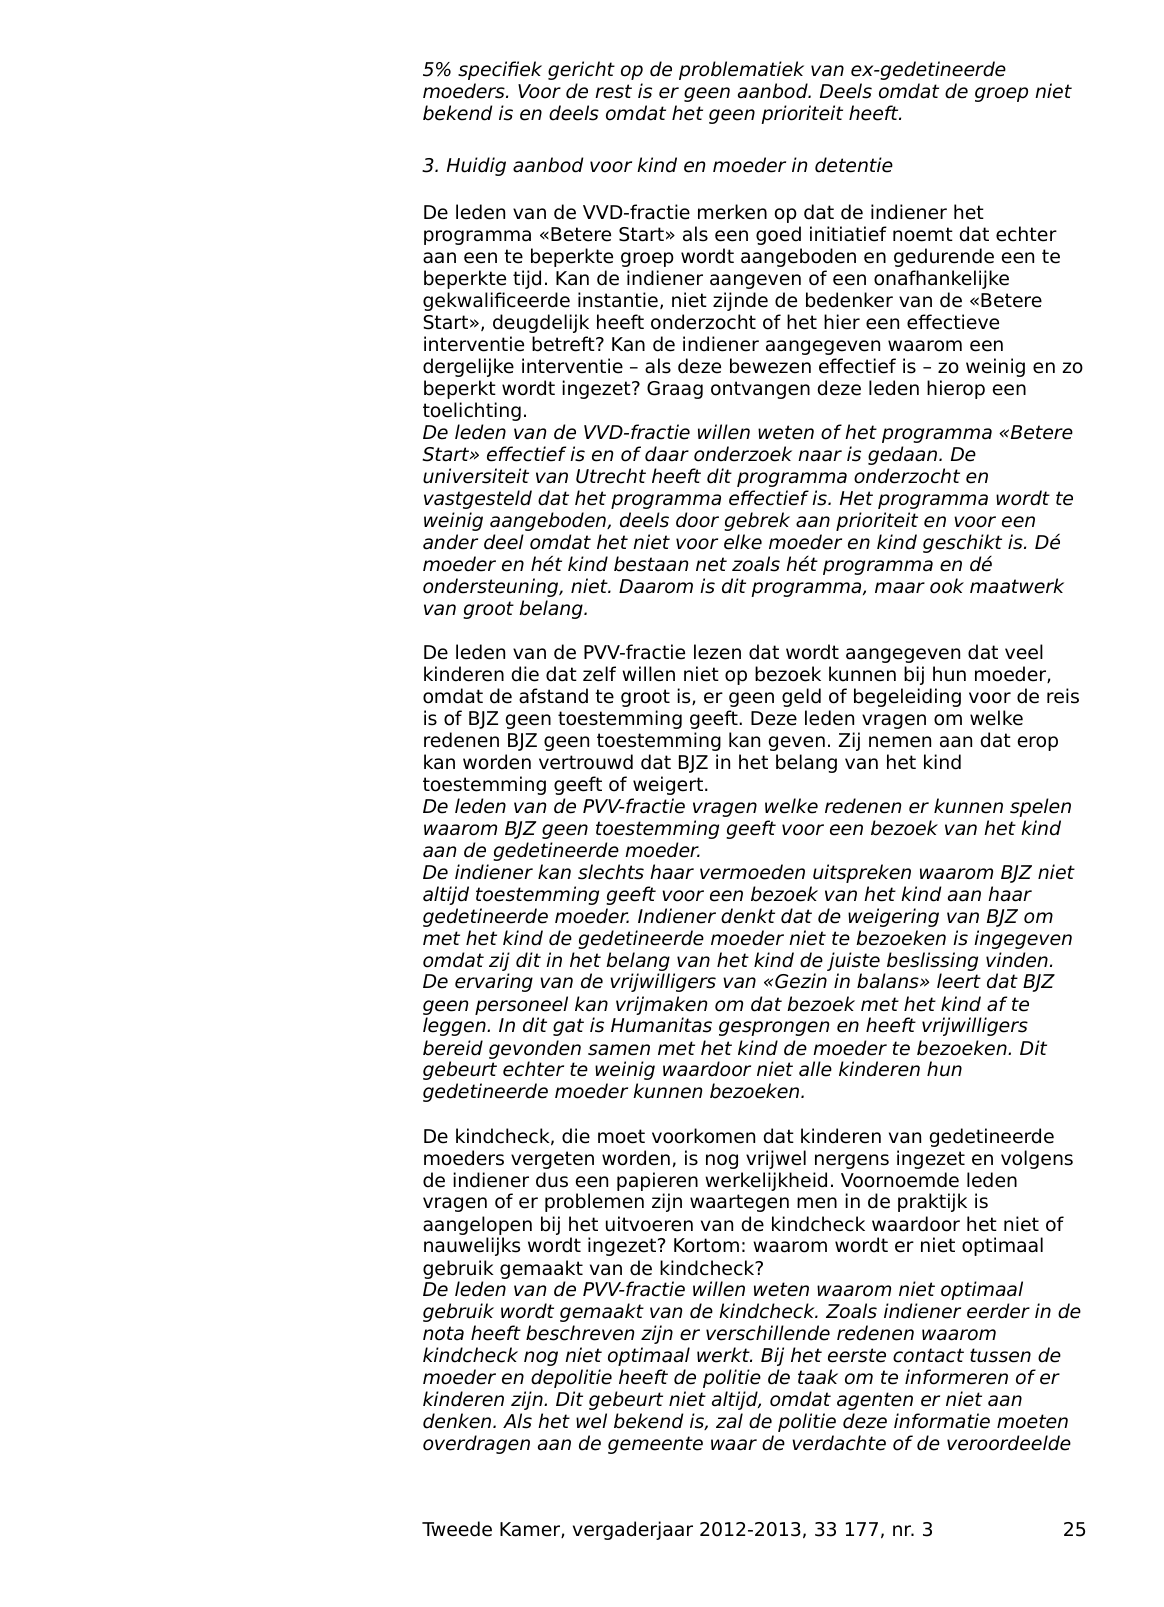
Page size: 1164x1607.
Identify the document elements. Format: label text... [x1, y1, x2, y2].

subtitle 3. Huidig aanbod voor kind en moeder in detentie [422, 155, 1087, 177]
text De leden van de PVV-fractie vragen welke redenen er kunnen spelen waarom BJZ geen toestemming geeft voor een bezoek van het kind aan de gedetineerde moeder. [422, 796, 1087, 862]
text 5% specifiek gericht op de problematiek van ex-gedetineerde moeders. Voor de rest is er geen aanbod. Deels omdat de groep niet bekend is en deels omdat het geen prioriteit heeft. [422, 59, 1087, 125]
text De leden van de VVD-fractie willen weten of het programma «Betere Start» effectief is en of daar onderzoek naar is gedaan. De universiteit van Utrecht heeft dit programma onderzocht en vastgesteld dat het programma effectief is. Het programma wordt te weinig aangeboden, deels door gebrek aan prioriteit en voor een ander deel omdat het niet voor elke moeder en kind geschikt is. Dé moeder en hét kind bestaan net zoals hét programma en dé ondersteuning, niet. Daarom is dit programma, maar ook maatwerk van groot belang. [422, 422, 1087, 619]
text De kindcheck, die moet voorkomen dat kinderen van gedetineerde moeders vergeten worden, is nog vrijwel nergens ingezet en volgens de indiener dus een papieren werkelijkheid. Voornoemde leden vragen of er problemen zijn waartegen men in de praktijk is aangelopen bij het uitvoeren van de kindcheck waardoor het niet of nauwelijks wordt ingezet? Kortom: waarom wordt er niet optimaal gebruik gemaakt van de kindcheck? [422, 1126, 1087, 1279]
text De leden van de PVV-fractie lezen dat wordt aangegeven dat veel kinderen die dat zelf willen niet op bezoek kunnen bij hun moeder, omdat de afstand te groot is, er geen geld of begeleiding voor de reis is of BJZ geen toestemming geeft. Deze leden vragen om welke redenen BJZ geen toestemming kan geven. Zij nemen aan dat erop kan worden vertrouwd dat BJZ in het belang van het kind toestemming geeft of weigert. [422, 642, 1087, 796]
text De indiener kan slechts haar vermoeden uitspreken waarom BJZ niet altijd toestemming geeft voor een bezoek van het kind aan haar gedetineerde moeder. Indiener denkt dat de weigering van BJZ om met het kind de gedetineerde moeder niet te bezoeken is ingegeven omdat zij dit in het belang van het kind de juiste beslissing vinden. De ervaring van de vrijwilligers van «Gezin in balans» leert dat BJZ geen personeel kan vrijmaken om dat bezoek met het kind af te leggen. In dit gat is Humanitas gesprongen en heeft vrijwilligers bereid gevonden samen met het kind de moeder te bezoeken. Dit gebeurt echter te weinig waardoor niet alle kinderen hun gedetineerde moeder kunnen bezoeken. [422, 862, 1087, 1103]
text De leden van de PVV-fractie willen weten waarom niet optimaal gebruik wordt gemaakt van de kindcheck. Zoals indiener eerder in de nota heeft beschreven zijn er verschillende redenen waarom kindcheck nog niet optimaal werkt. Bij het eerste contact tussen de moeder en depolitie heeft de politie de taak om te informeren of er kinderen zijn. Dit gebeurt niet altijd, omdat agenten er niet aan denken. Als het wel bekend is, zal de politie deze informatie moeten overdragen aan de gemeente waar de verdachte of de veroordeelde [422, 1279, 1087, 1455]
text De leden van de VVD-fractie merken op dat de indiener het programma «Betere Start» als een goed initiatief noemt dat echter aan een te beperkte groep wordt aangeboden en gedurende een te beperkte tijd. Kan de indiener aangeven of een onafhankelijke gekwalificeerde instantie, niet zijnde de bedenker van de «Betere Start», deugdelijk heeft onderzocht of het hier een effectieve interventie betreft? Kan de indiener aangegeven waarom een dergelijke interventie – als deze bewezen effectief is – zo weinig en zo beperkt wordt ingezet? Graag ontvangen deze leden hierop een toelichting. [422, 202, 1087, 422]
